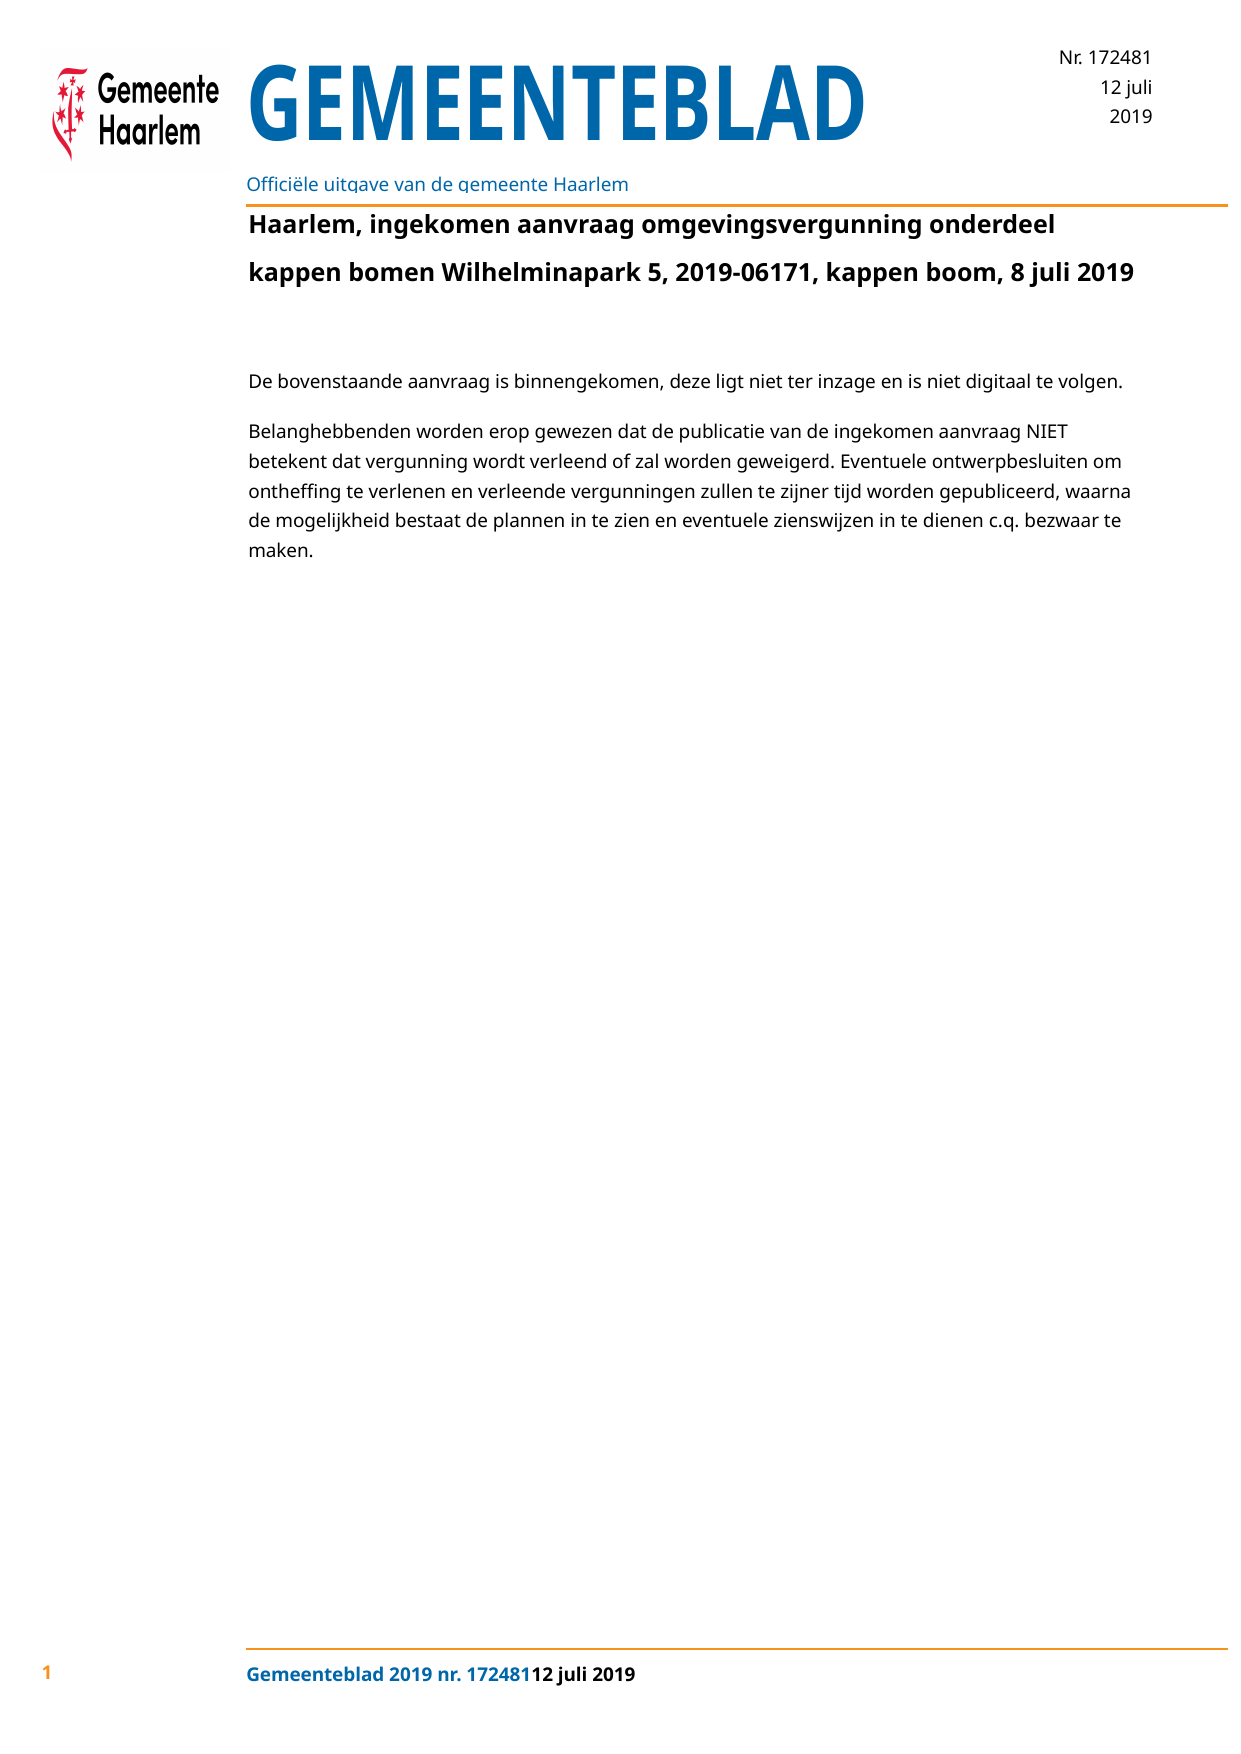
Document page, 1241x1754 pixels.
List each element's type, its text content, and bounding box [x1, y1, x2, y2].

text De bovenstaande aanvraag is binnengekomen, deze ligt niet ter inzage en is niet digitaal te volgen. [248, 368, 1152, 394]
picture [41, 47, 231, 172]
text Haarlem, ingekomen aanvraag omgevingsvergunning onderdeel kappen bomen Wilhelminapark 5, 2019-06171, kappen boom, 8 juli 2019 [248, 207, 1152, 288]
text Belanghebbenden worden erop gewezen dat de publicatie van de ingekomen aanvraag NIET betekent dat vergunning wordt verleend of zal worden geweigerd. Eventuele ontwerpbesluiten om ontheffing te verlenen en verleende vergunningen zullen te zijner tijd worden gepubliceerd, waarna de mogelijkheid bestaat de plannen in te zien en eventuele zienswijzen in te dienen c.q. bezwaar te maken. [248, 419, 1152, 563]
